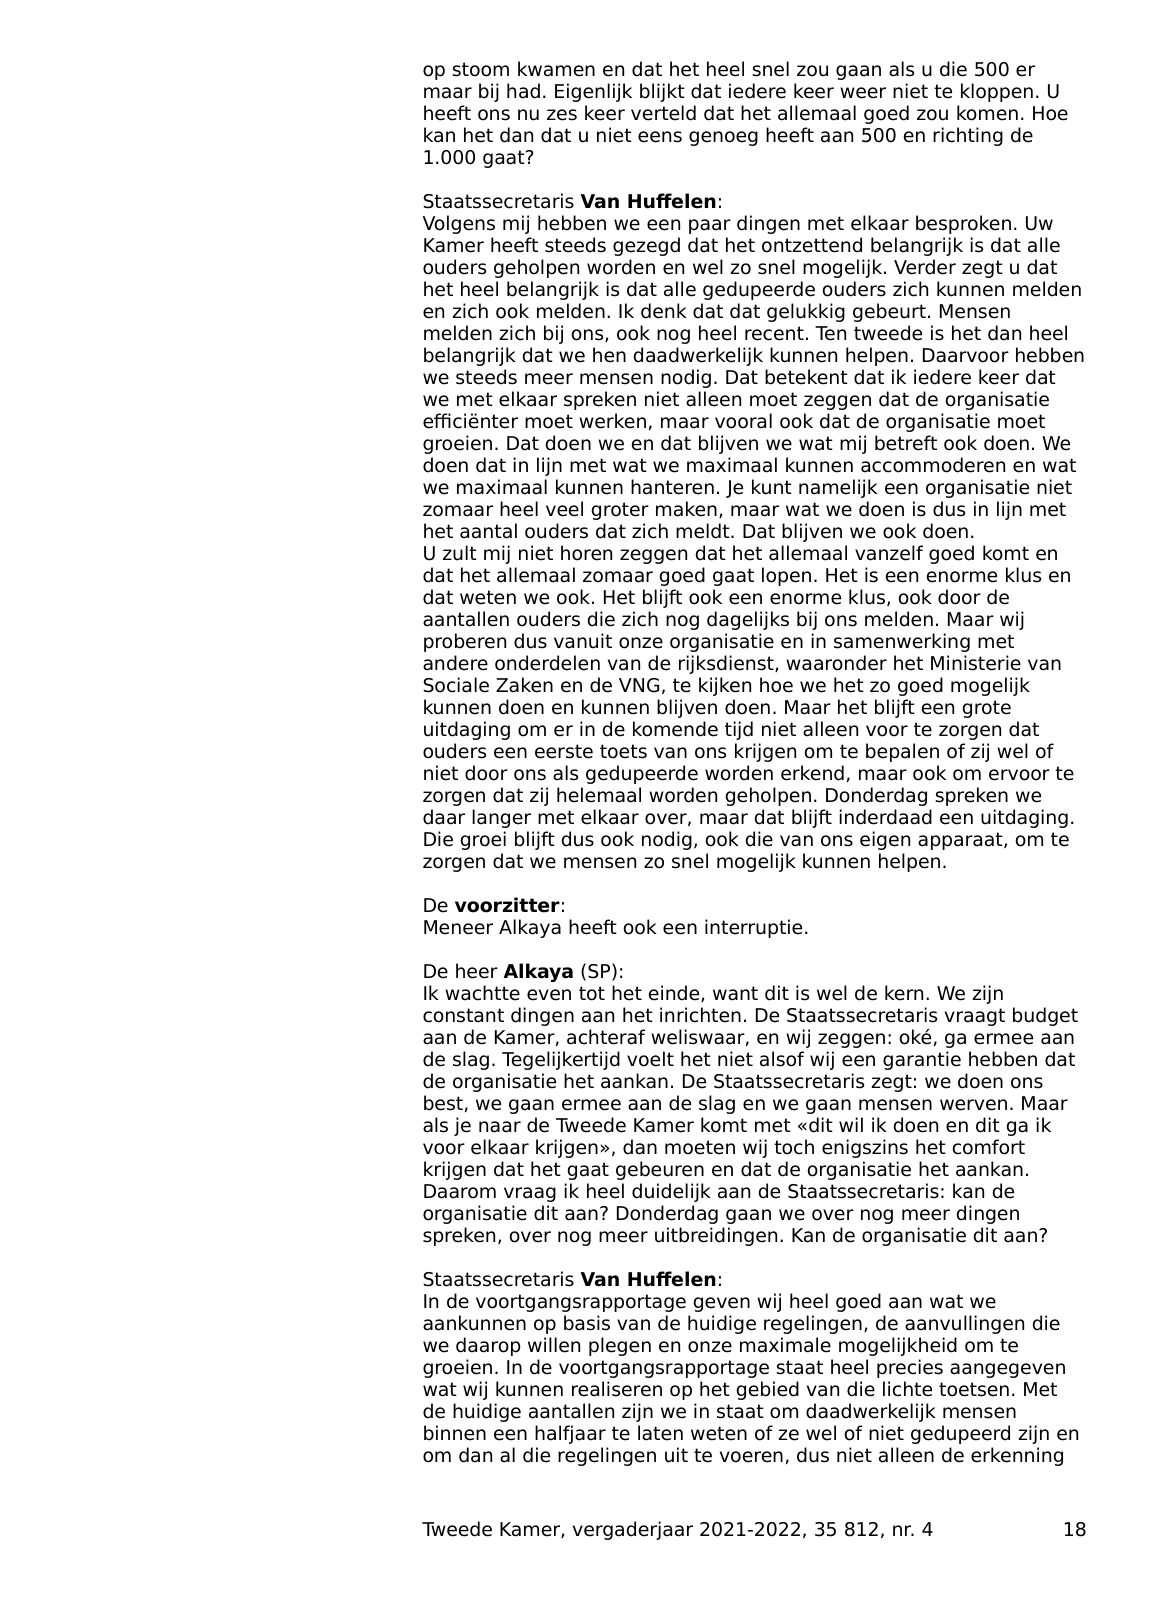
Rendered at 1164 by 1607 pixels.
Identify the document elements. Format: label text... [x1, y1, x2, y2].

text Meneer Alkaya heeft ook een interruptie. [422, 917, 1087, 939]
text De voorzitter: [422, 895, 1087, 917]
text Ik wachtte even tot het einde, want dit is wel de kern. We zijn constant dingen aan het inrichten. De Staatssecretaris vraagt budget aan de Kamer, achteraf weliswaar, en wij zeggen: oké, ga ermee aan de slag. Tegelijkertijd voelt het niet alsof wij een garantie hebben dat de organisatie het aankan. De Staatssecretaris zegt: we doen ons best, we gaan ermee aan de slag en we gaan mensen werven. Maar als je naar de Tweede Kamer komt met «dit wil ik doen en dit ga ik voor elkaar krijgen», dan moeten wij toch enigszins het comfort krijgen dat het gaat gebeuren en dat de organisatie het aankan. Daarom vraag ik heel duidelijk aan de Staatssecretaris: kan de organisatie dit aan? Donderdag gaan we over nog meer dingen spreken, over nog meer uitbreidingen. Kan de organisatie dit aan? [422, 983, 1087, 1247]
text Staatssecretaris Van Huffelen: [422, 1269, 1087, 1291]
text U zult mij niet horen zeggen dat het allemaal vanzelf goed komt en dat het allemaal zomaar goed gaat lopen. Het is een enorme klus en dat weten we ook. Het blijft ook een enorme klus, ook door de aantallen ouders die zich nog dagelijks bij ons melden. Maar wij proberen dus vanuit onze organisatie en in samenwerking met andere onderdelen van de rijksdienst, waaronder het Ministerie van Sociale Zaken en de VNG, te kijken hoe we het zo goed mogelijk kunnen doen en kunnen blijven doen. Maar het blijft een grote uitdaging om er in de komende tijd niet alleen voor te zorgen dat ouders een eerste toets van ons krijgen om te bepalen of zij wel of niet door ons als gedupeerde worden erkend, maar ook om ervoor te zorgen dat zij helemaal worden geholpen. Donderdag spreken we daar langer met elkaar over, maar dat blijft inderdaad een uitdaging. Die groei blijft dus ook nodig, ook die van ons eigen apparaat, om te zorgen dat we mensen zo snel mogelijk kunnen helpen. [422, 543, 1087, 872]
text Staatssecretaris Van Huffelen: [422, 191, 1087, 213]
text De heer Alkaya (SP): [422, 961, 1087, 983]
text op stoom kwamen en dat het heel snel zou gaan als u die 500 er maar bij had. Eigenlijk blijkt dat iedere keer weer niet te kloppen. U heeft ons nu zes keer verteld dat het allemaal goed zou komen. Hoe kan het dan dat u niet eens genoeg heeft aan 500 en richting de 1.000 gaat? [422, 59, 1087, 169]
text Volgens mij hebben we een paar dingen met elkaar besproken. Uw Kamer heeft steeds gezegd dat het ontzettend belangrijk is dat alle ouders geholpen worden en wel zo snel mogelijk. Verder zegt u dat het heel belangrijk is dat alle gedupeerde ouders zich kunnen melden en zich ook melden. Ik denk dat dat gelukkig gebeurt. Mensen melden zich bij ons, ook nog heel recent. Ten tweede is het dan heel belangrijk dat we hen daadwerkelijk kunnen helpen. Daarvoor hebben we steeds meer mensen nodig. Dat betekent dat ik iedere keer dat we met elkaar spreken niet alleen moet zeggen dat de organisatie efficiënter moet werken, maar vooral ook dat de organisatie moet groeien. Dat doen we en dat blijven we wat mij betreft ook doen. We doen dat in lijn met wat we maximaal kunnen accommoderen en wat we maximaal kunnen hanteren. Je kunt namelijk een organisatie niet zomaar heel veel groter maken, maar wat we doen is dus in lijn met het aantal ouders dat zich meldt. Dat blijven we ook doen. [422, 213, 1087, 543]
text In de voortgangsrapportage geven wij heel goed aan wat we aankunnen op basis van de huidige regelingen, de aanvullingen die we daarop willen plegen en onze maximale mogelijkheid om te groeien. In de voortgangsrapportage staat heel precies aangegeven wat wij kunnen realiseren op het gebied van die lichte toetsen. Met de huidige aantallen zijn we in staat om daadwerkelijk mensen binnen een halfjaar te laten weten of ze wel of niet gedupeerd zijn en om dan al die regelingen uit te voeren, dus niet alleen de erkenning [422, 1291, 1087, 1467]
